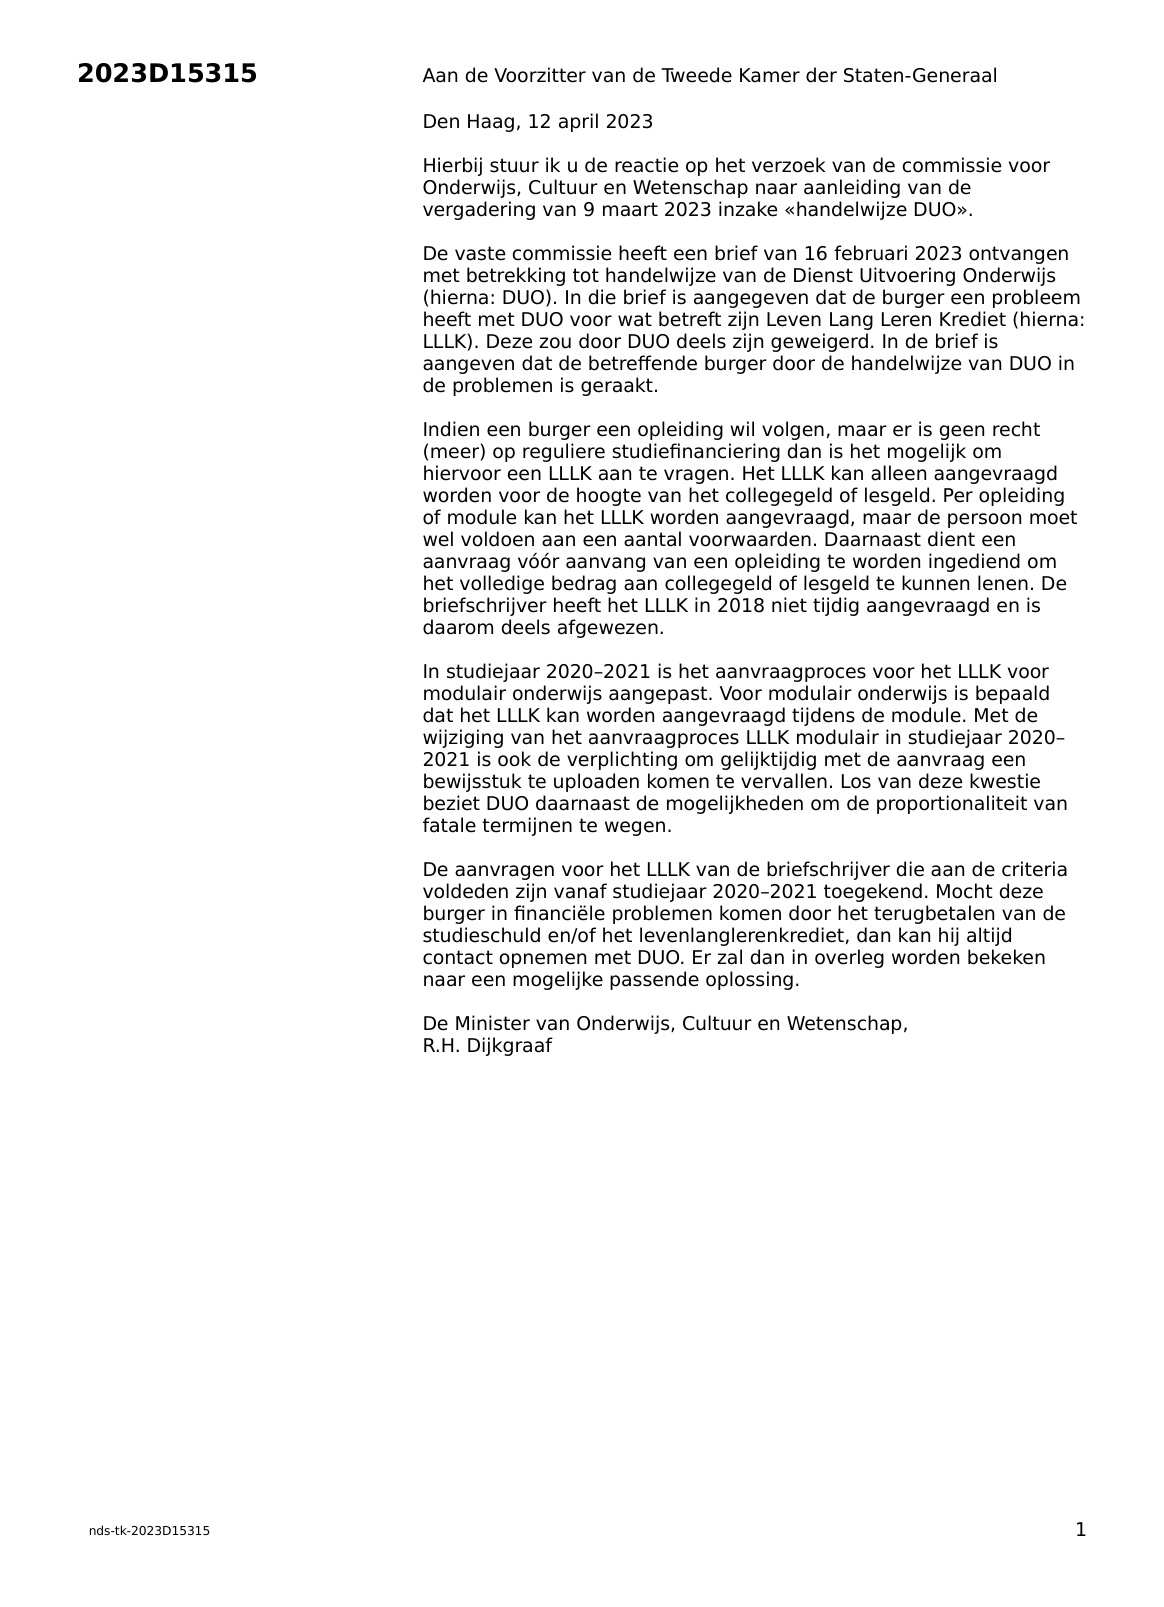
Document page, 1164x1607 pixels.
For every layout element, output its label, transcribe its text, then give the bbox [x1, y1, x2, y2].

text R.H. Dijkgraaf [422, 1035, 1087, 1057]
text Hierbij stuur ik u de reactie op het verzoek van de commissie voor Onderwijs, Cultuur en Wetenschap naar aanleiding van de vergadering van 9 maart 2023 inzake «handelwijze DUO». [422, 155, 1087, 221]
text In studiejaar 2020–2021 is het aanvraagproces voor het LLLK voor modulair onderwijs aangepast. Voor modulair onderwijs is bepaald dat het LLLK kan worden aangevraagd tijdens de module. Met de wijziging van het aanvraagproces LLLK modulair in studiejaar 2020–2021 is ook de verplichting om gelijktijdig met de aanvraag een bewijsstuk te uploaden komen te vervallen. Los van deze kwestie beziet DUO daarnaast de mogelijkheden om de proportionaliteit van fatale termijnen te wegen. [422, 661, 1087, 837]
text Indien een burger een opleiding wil volgen, maar er is geen recht (meer) op reguliere studiefinanciering dan is het mogelijk om hiervoor een LLLK aan te vragen. Het LLLK kan alleen aangevraagd worden voor de hoogte van het collegegeld of lesgeld. Per opleiding of module kan het LLLK worden aangevraagd, maar de persoon moet wel voldoen aan een aantal voorwaarden. Daarnaast dient een aanvraag vóór aanvang van een opleiding te worden ingediend om het volledige bedrag aan collegegeld of lesgeld te kunnen lenen. De briefschrijver heeft het LLLK in 2018 niet tijdig aangevraagd en is daarom deels afgewezen. [422, 419, 1087, 639]
text De Minister van Onderwijs, Cultuur en Wetenschap, [422, 1013, 1087, 1035]
text Den Haag, 12 april 2023 [422, 111, 1087, 133]
text De vaste commissie heeft een brief van 16 februari 2023 ontvangen met betrekking tot handelwijze van de Dienst Uitvoering Onderwijs (hierna: DUO). In die brief is aangegeven dat de burger een probleem heeft met DUO voor wat betreft zijn Leven Lang Leren Krediet (hierna: LLLK). Deze zou door DUO deels zijn geweigerd. In de brief is aangeven dat de betreffende burger door de handelwijze van DUO in de problemen is geraakt. [422, 243, 1087, 397]
text nds-tk-2023D15315 [88, 1524, 323, 1538]
text De aanvragen voor het LLLK van de briefschrijver die aan de criteria voldeden zijn vanaf studiejaar 2020–2021 toegekend. Mocht deze burger in financiële problemen komen door het terugbetalen van de studieschuld en/of het levenlanglerenkrediet, dan kan hij altijd contact opnemen met DUO. Er zal dan in overleg worden bekeken naar een mogelijke passende oplossing. [422, 859, 1087, 991]
text 2023D15315 Aan de Voorzitter van de Tweede Kamer der Staten-Generaal [77, 59, 1087, 89]
